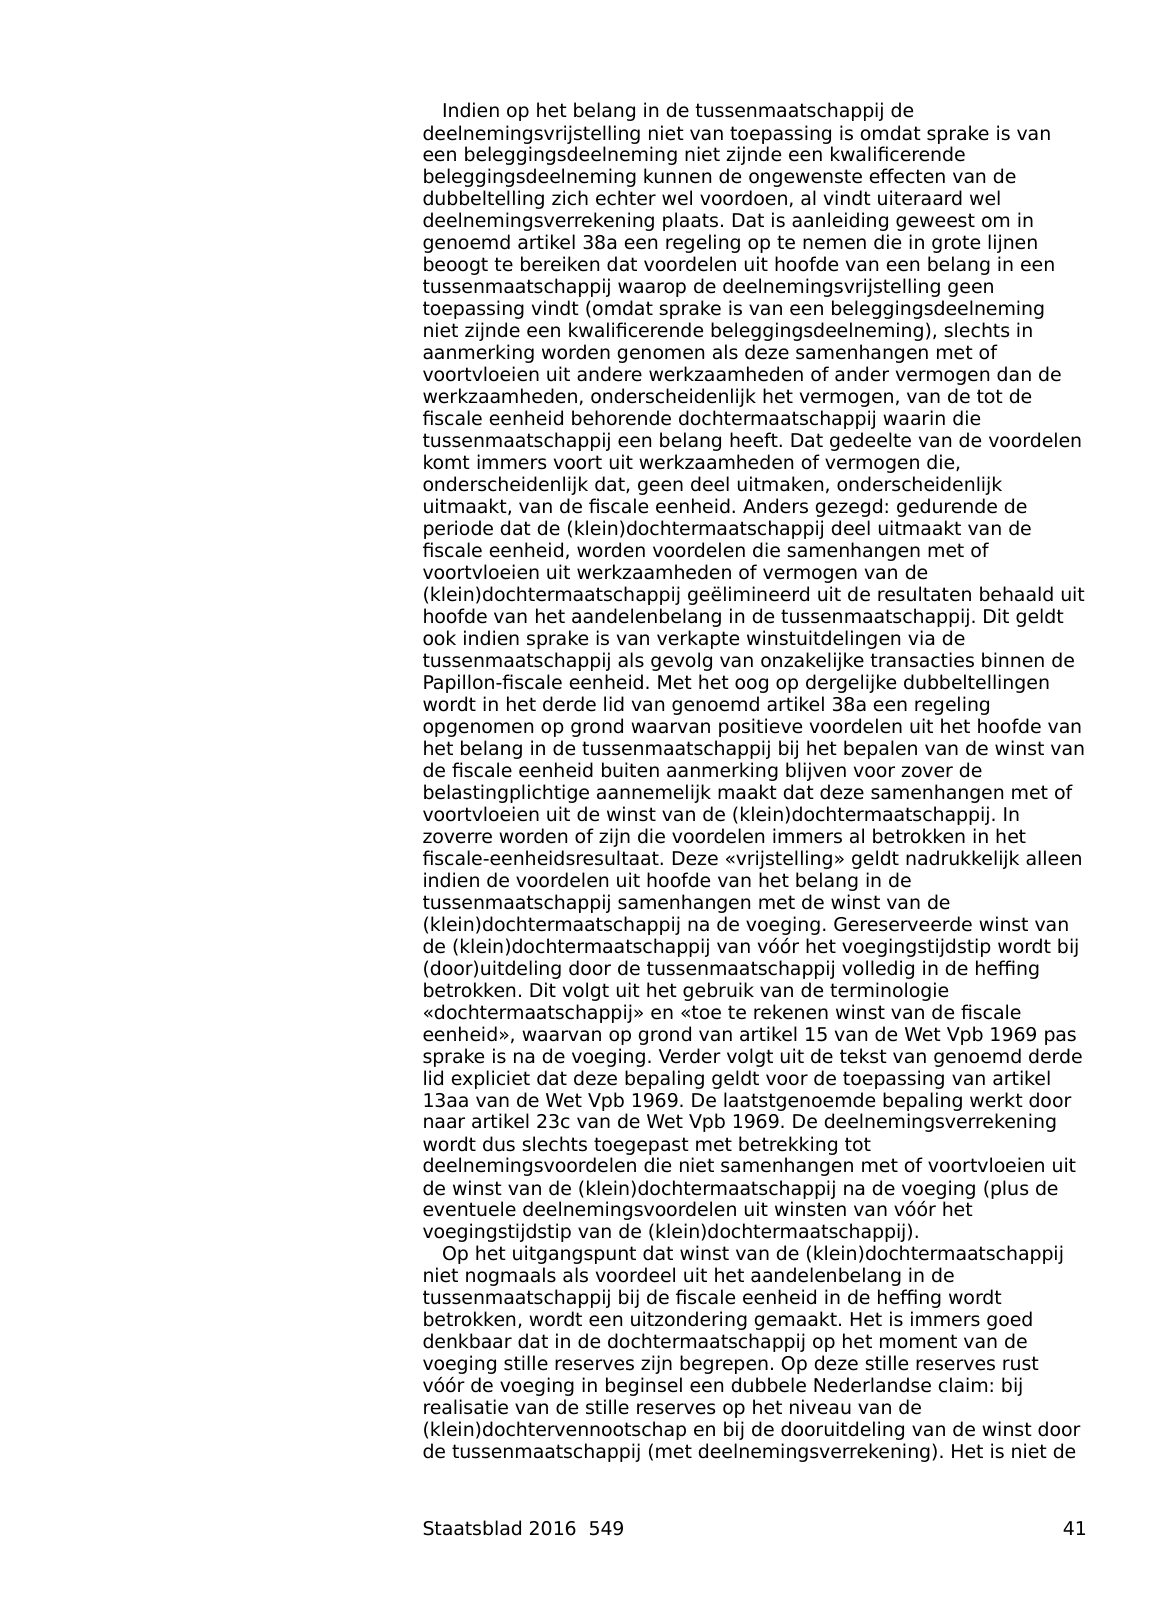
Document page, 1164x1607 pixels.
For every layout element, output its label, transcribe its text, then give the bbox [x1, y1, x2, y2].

text Op het uitgangspunt dat winst van de (klein)dochtermaatschappij niet nogmaals als voordeel uit het aandelenbelang in de tussenmaatschappij bij de fiscale eenheid in de heffing wordt betrokken, wordt een uitzondering gemaakt. Het is immers goed denkbaar dat in de dochtermaatschappij op het moment van de voeging stille reserves zijn begrepen. Op deze stille reserves rust vóór de voeging in beginsel een dubbele Nederlandse claim: bij realisatie van de stille reserves op het niveau van de (klein)dochtervennootschap en bij de dooruitdeling van de winst door de tussenmaatschappij (met deelnemingsverrekening). Het is niet de [422, 1243, 1087, 1463]
text Indien op het belang in de tussenmaatschappij de deelnemingsvrijstelling niet van toepassing is omdat sprake is van een beleggingsdeelneming niet zijnde een kwalificerende beleggingsdeelneming kunnen de ongewenste effecten van de dubbeltelling zich echter wel voordoen, al vindt uiteraard wel deelnemingsverrekening plaats. Dat is aanleiding geweest om in genoemd artikel 38a een regeling op te nemen die in grote lijnen beoogt te bereiken dat voordelen uit hoofde van een belang in een tussenmaatschappij waarop de deelnemingsvrijstelling geen toepassing vindt (omdat sprake is van een beleggingsdeelneming niet zijnde een kwalificerende beleggingsdeelneming), slechts in aanmerking worden genomen als deze samenhangen met of voortvloeien uit andere werkzaamheden of ander vermogen dan de werkzaamheden, onderscheidenlijk het vermogen, van de tot de fiscale eenheid behorende dochtermaatschappij waarin die tussenmaatschappij een belang heeft. Dat gedeelte van de voordelen komt immers voort uit werkzaamheden of vermogen die, onderscheidenlijk dat, geen deel uitmaken, onderscheidenlijk uitmaakt, van de fiscale eenheid. Anders gezegd: gedurende de periode dat de (klein)dochtermaatschappij deel uitmaakt van de fiscale eenheid, worden voordelen die samenhangen met of voortvloeien uit werkzaamheden of vermogen van de (klein)dochtermaatschappij geëlimineerd uit de resultaten behaald uit hoofde van het aandelenbelang in de tussenmaatschappij. Dit geldt ook indien sprake is van verkapte winstuitdelingen via de tussenmaatschappij als gevolg van onzakelijke transacties binnen de Papillon-fiscale eenheid. Met het oog op dergelijke dubbeltellingen wordt in het derde lid van genoemd artikel 38a een regeling opgenomen op grond waarvan positieve voordelen uit het hoofde van het belang in de tussenmaatschappij bij het bepalen van de winst van de fiscale eenheid buiten aanmerking blijven voor zover de belastingplichtige aannemelijk maakt dat deze samenhangen met of voortvloeien uit de winst van de (klein)dochtermaatschappij. In zoverre worden of zijn die voordelen immers al betrokken in het fiscale-eenheidsresultaat. Deze «vrijstelling» geldt nadrukkelijk alleen indien de voordelen uit hoofde van het belang in de tussenmaatschappij samenhangen met de winst van de (klein)dochtermaatschappij na de voeging. Gereserveerde winst van de (klein)dochtermaatschappij van vóór het voegingstijdstip wordt bij (door)uitdeling door de tussenmaatschappij volledig in de heffing betrokken. Dit volgt uit het gebruik van de terminologie «dochtermaatschappij» en «toe te rekenen winst van de fiscale eenheid», waarvan op grond van artikel 15 van de Wet Vpb 1969 pas sprake is na de voeging. Verder volgt uit de tekst van genoemd derde lid expliciet dat deze bepaling geldt voor de toepassing van artikel 13aa van de Wet Vpb 1969. De laatstgenoemde bepaling werkt door naar artikel 23c van de Wet Vpb 1969. De deelnemingsverrekening wordt dus slechts toegepast met betrekking tot deelnemingsvoordelen die niet samenhangen met of voortvloeien uit de winst van de (klein)dochtermaatschappij na de voeging (plus de eventuele deelnemingsvoordelen uit winsten van vóór het voegingstijdstip van de (klein)dochtermaatschappij). [422, 100, 1087, 1243]
